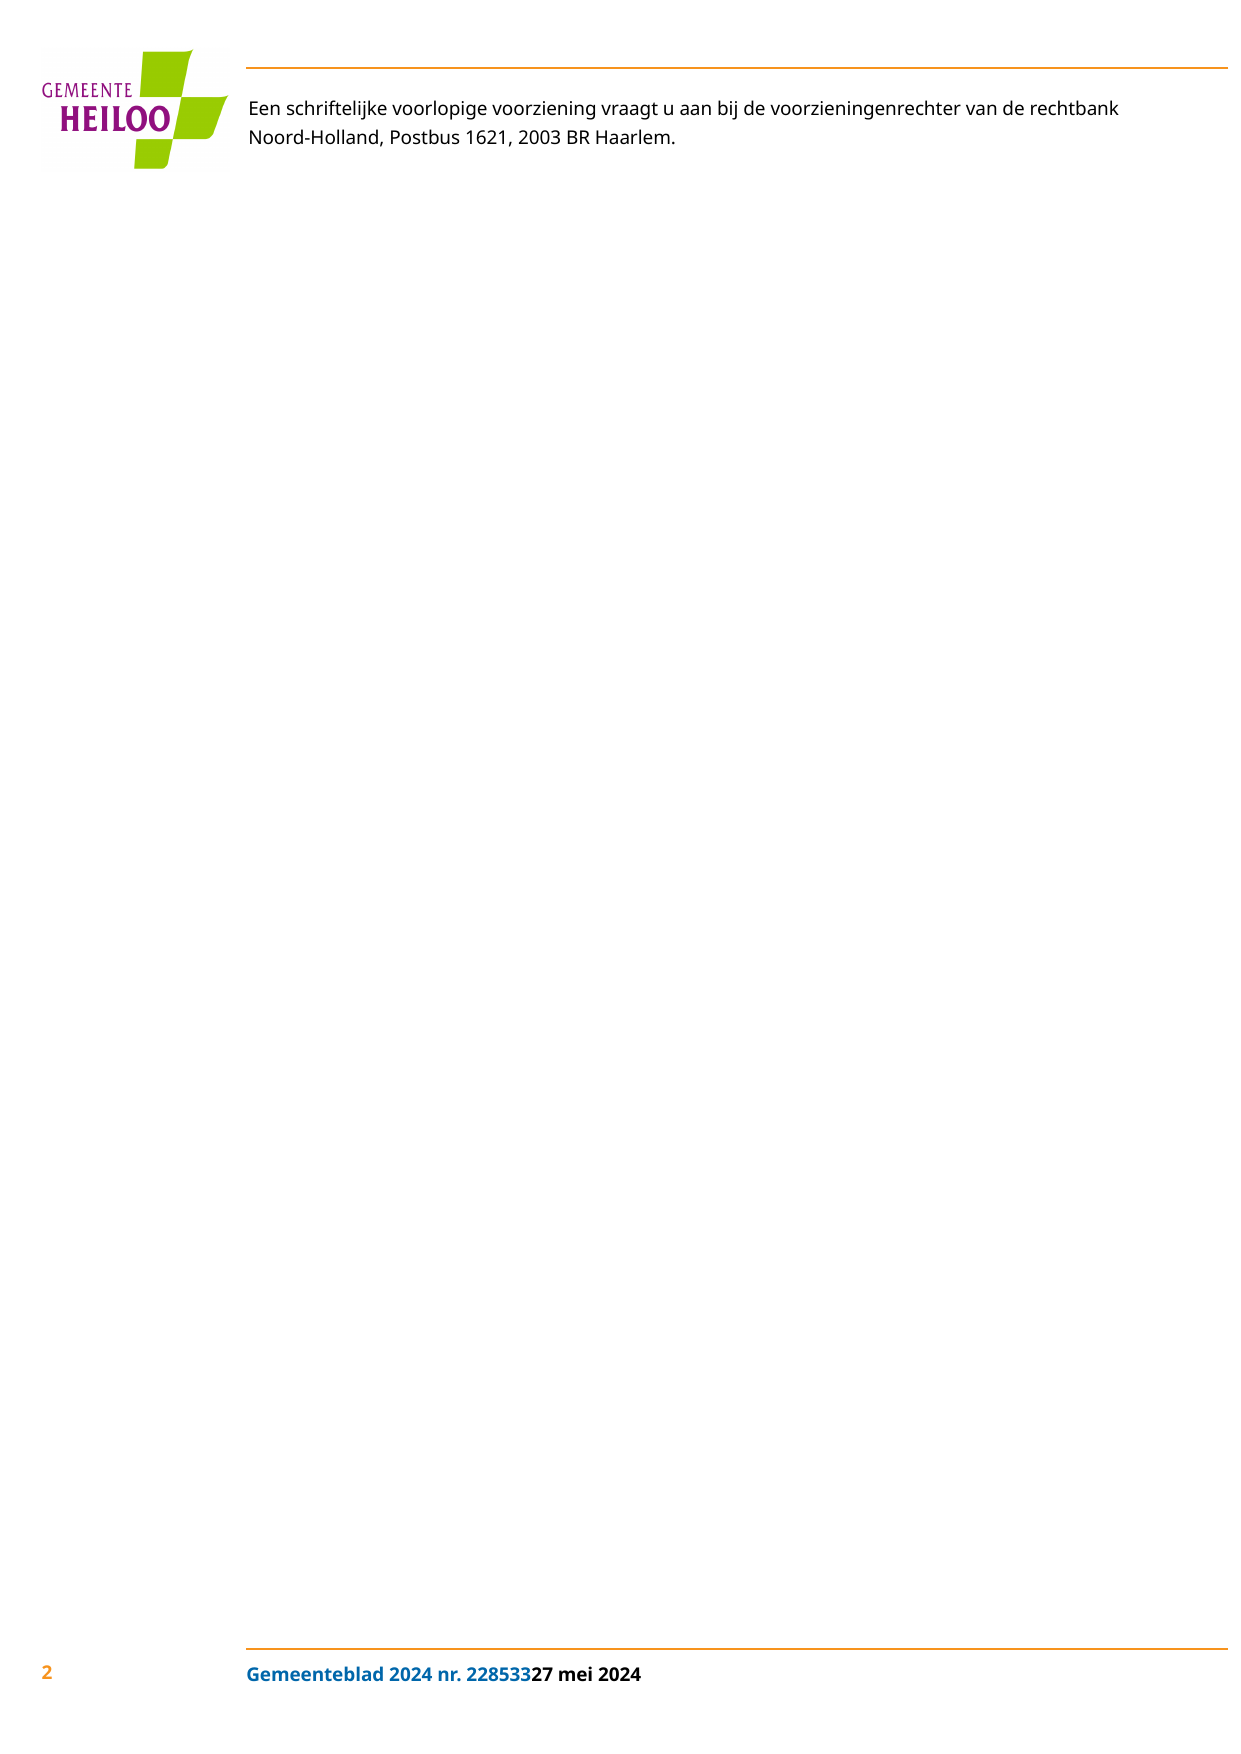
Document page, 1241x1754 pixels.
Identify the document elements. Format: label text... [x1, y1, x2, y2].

text Een schriftelijke voorlopige voorziening vraagt u aan bij de voorzieningenrechter van de rechtbank Noord-Holland, Postbus 1621, 2003 BR Haarlem. [248, 95, 1152, 150]
picture [41, 47, 231, 172]
